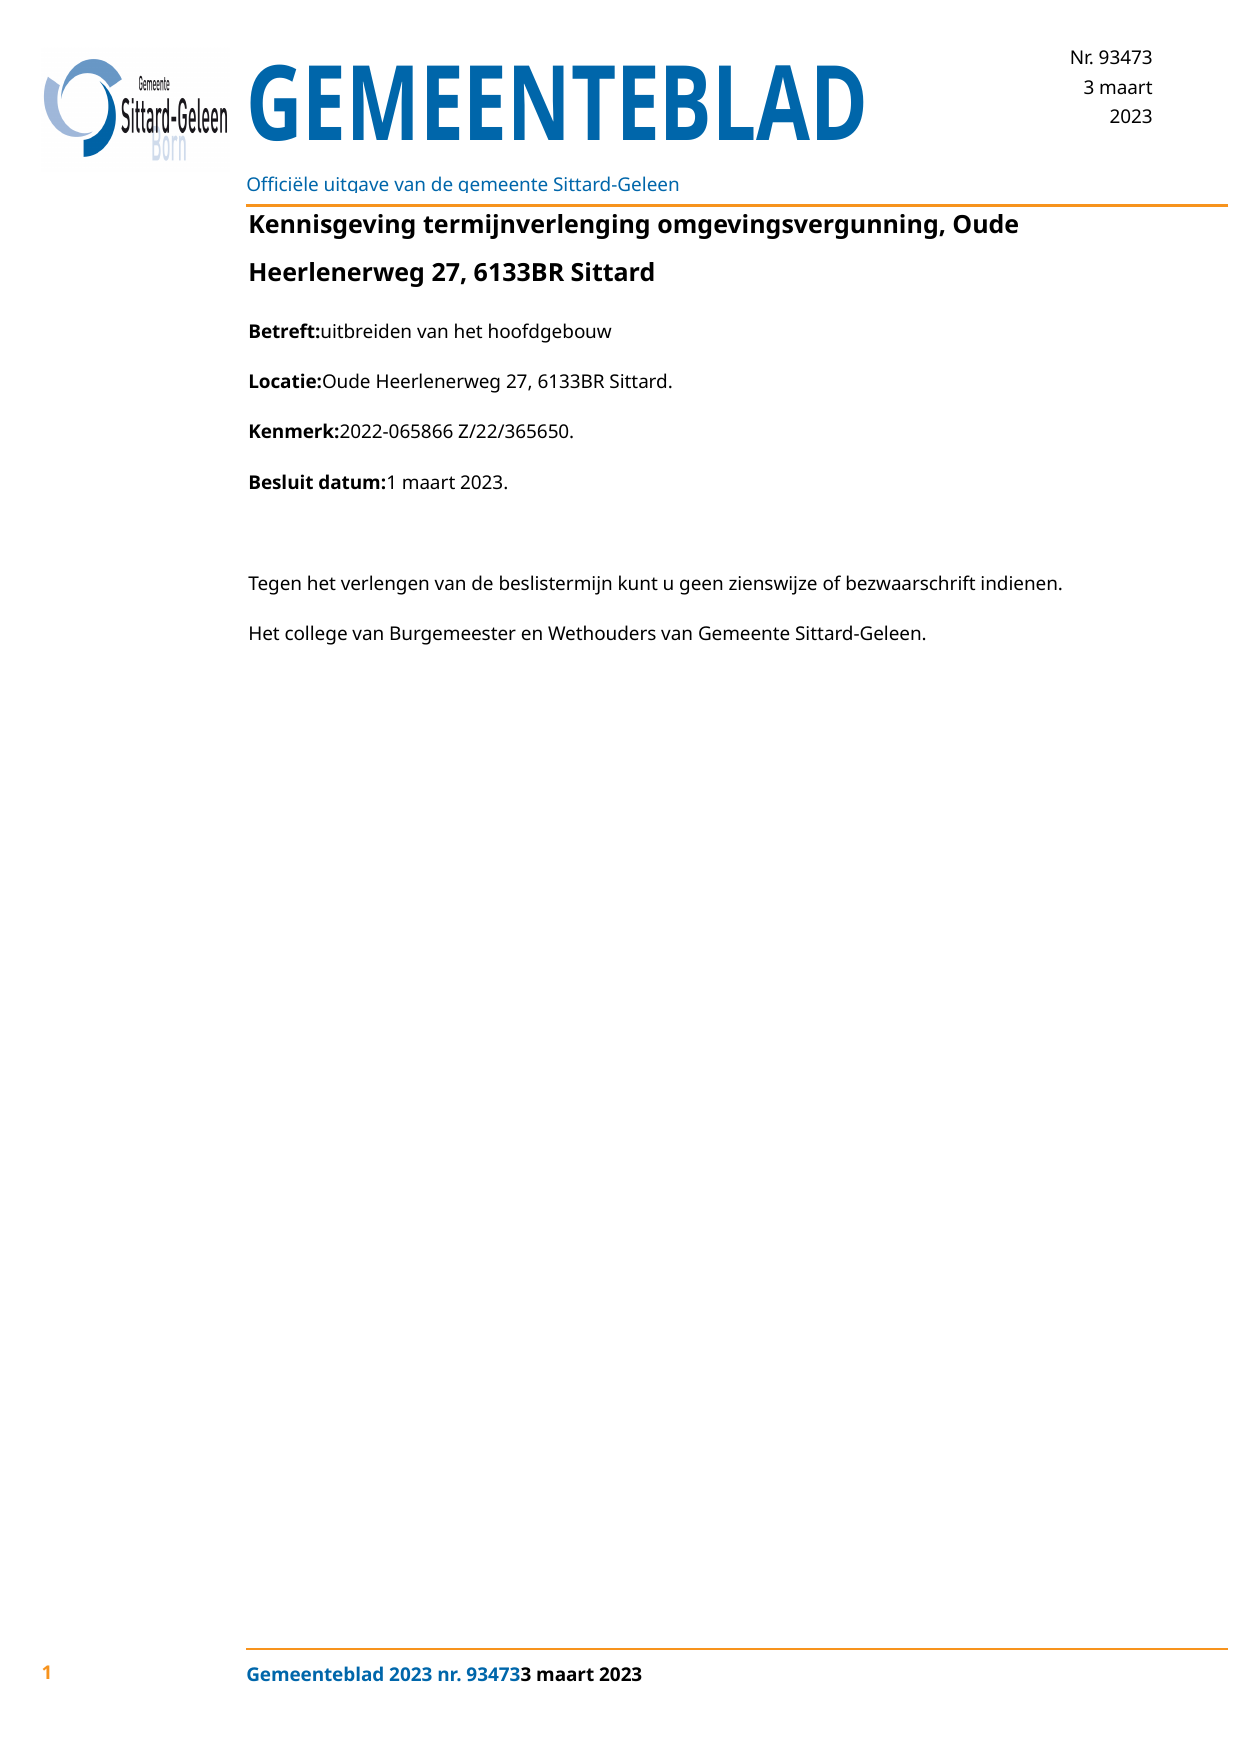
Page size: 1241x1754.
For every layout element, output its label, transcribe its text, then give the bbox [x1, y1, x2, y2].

text Besluit datum:1 maart 2023. [248, 469, 1152, 495]
text Betreft:uitbreiden van het hoofdgebouw [248, 318, 1152, 344]
text Kennisgeving termijnverlenging omgevingsvergunning, Oude Heerlenerweg 27, 6133BR Sittard [248, 207, 1152, 288]
text Tegen het verlengen van de beslistermijn kunt u geen zienswijze of bezwaarschrift indienen. [248, 570, 1152, 596]
text Locatie:Oude Heerlenerweg 27, 6133BR Sittard. [248, 368, 1152, 394]
text Kenmerk:2022-065866 Z/22/365650. [248, 419, 1152, 444]
text Het college van Burgemeester en Wethouders van Gemeente Sittard-Geleen. [248, 620, 1152, 646]
picture [41, 47, 231, 172]
